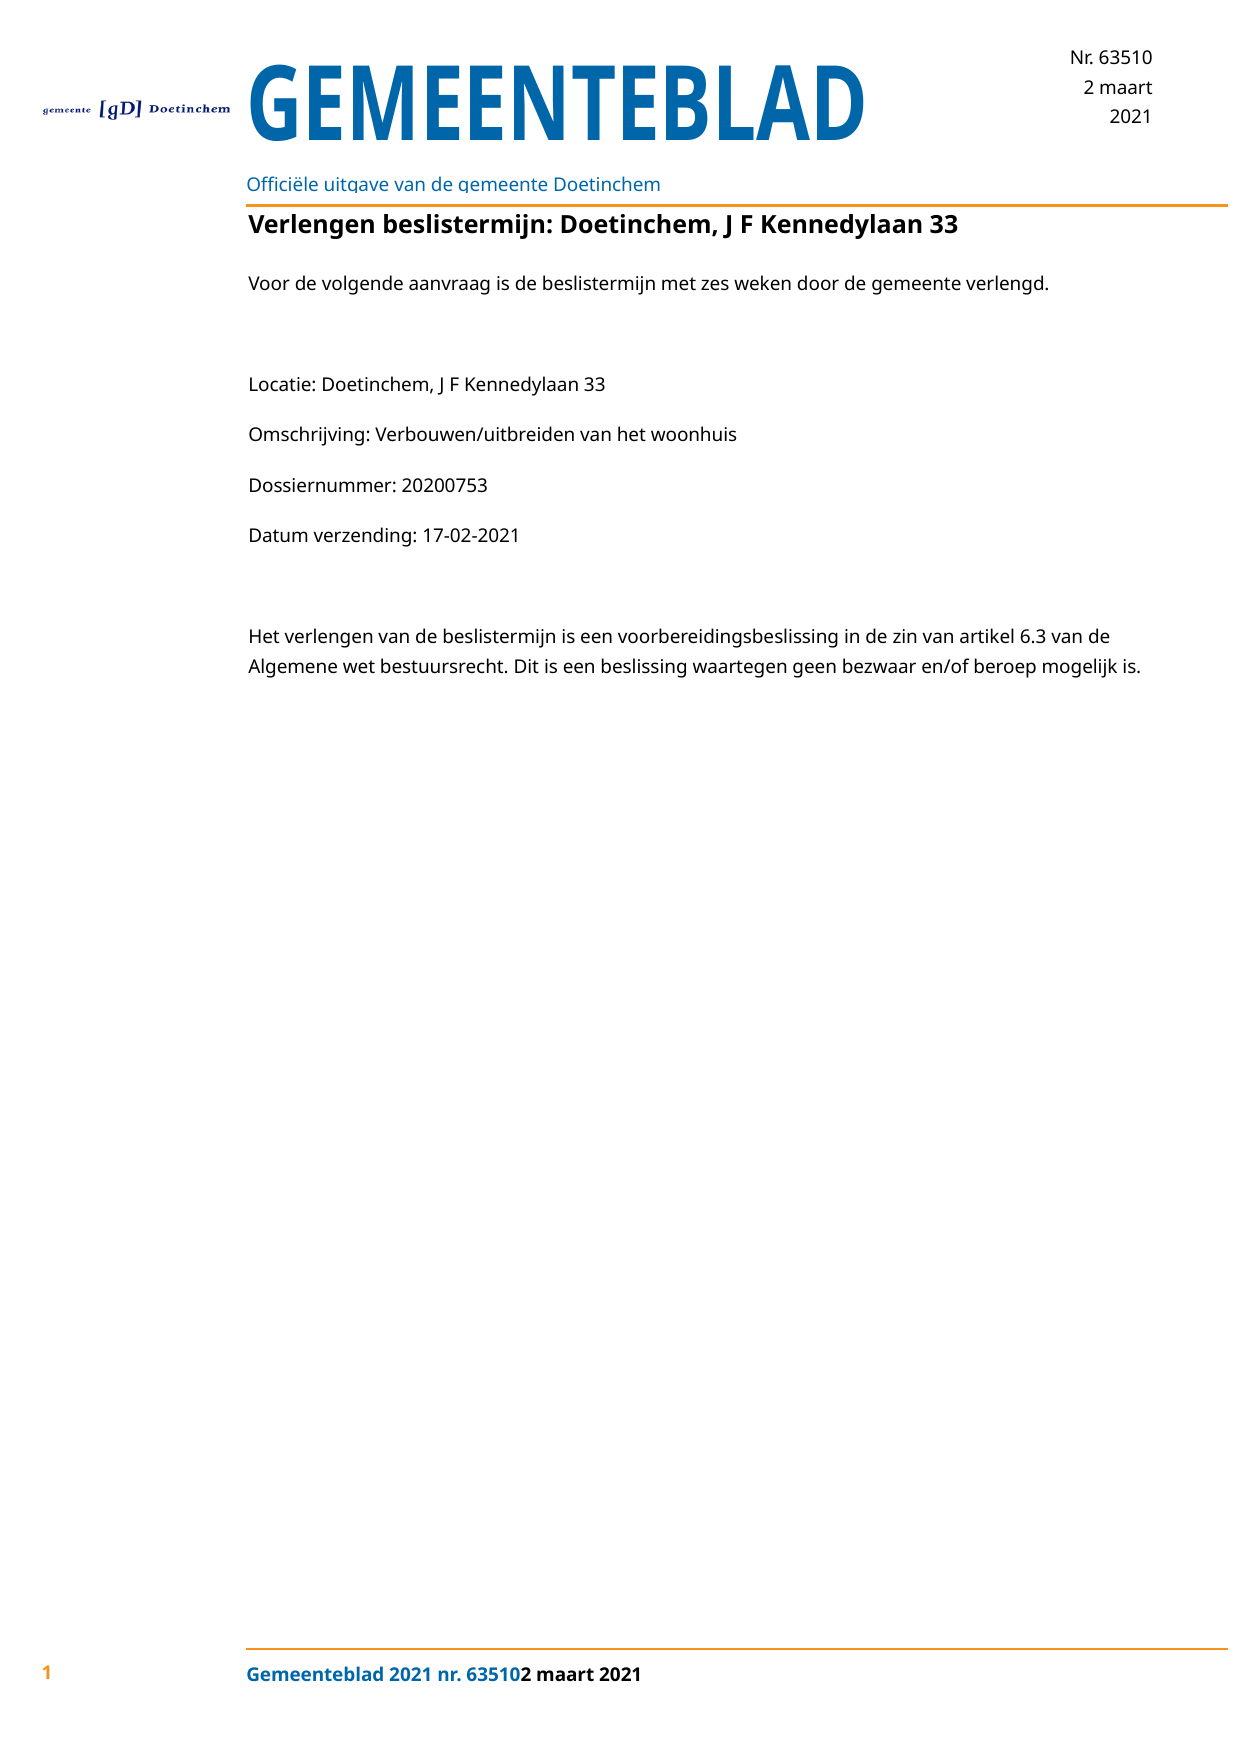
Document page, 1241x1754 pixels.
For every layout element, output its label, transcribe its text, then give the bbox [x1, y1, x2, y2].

text Verlengen beslistermijn: Doetinchem, J F Kennedylaan 33 [248, 207, 1152, 241]
text Voor de volgende aanvraag is de beslistermijn met zes weken door de gemeente verlengd. [248, 270, 1152, 296]
text Het verlengen van de beslistermijn is een voorbereidingsbeslissing in de zin van artikel 6.3 van de Algemene wet bestuursrecht. Dit is een beslissing waartegen geen bezwaar en/of beroep mogelijk is. [248, 623, 1152, 678]
text Omschrijving: Verbouwen/uitbreiden van het woonhuis [248, 422, 1152, 447]
text Locatie: Doetinchem, J F Kennedylaan 33 [248, 371, 1152, 397]
text Dossiernummer: 20200753 [248, 472, 1152, 498]
picture [41, 47, 231, 172]
text Datum verzending: 17-02-2021 [248, 522, 1152, 548]
